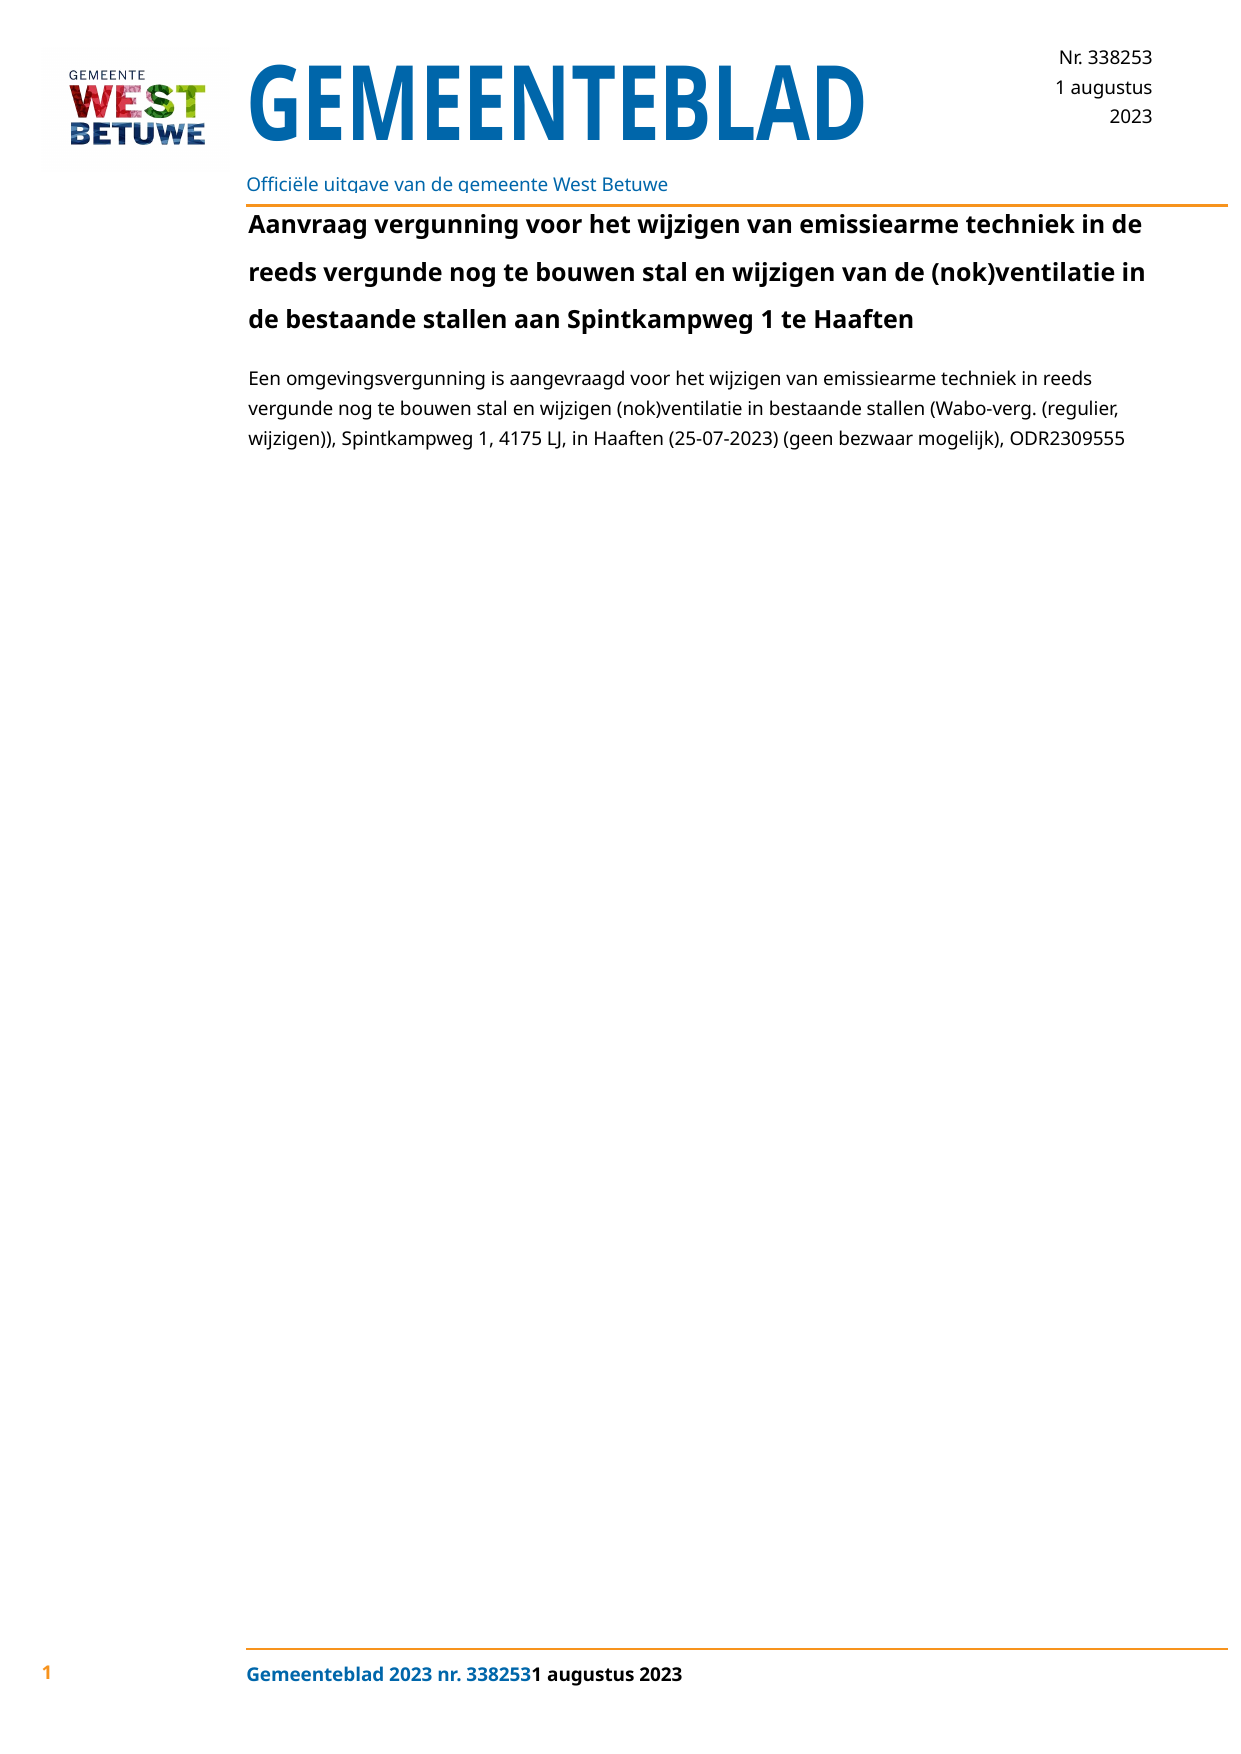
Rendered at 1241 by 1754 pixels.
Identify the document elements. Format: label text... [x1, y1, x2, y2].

text Een omgevingsvergunning is aangevraagd voor het wijzigen van emissiearme techniek in reeds vergunde nog te bouwen stal en wijzigen (nok)ventilatie in bestaande stallen (Wabo-verg. (regulier, wijzigen)), Spintkampweg 1, 4175 LJ, in Haaften (25-07-2023) (geen bezwaar mogelijk), ODR2309555 [248, 366, 1152, 450]
text Aanvraag vergunning voor het wijzigen van emissiearme techniek in de reeds vergunde nog te bouwen stal en wijzigen van de (nok)ventilatie in de bestaande stallen aan Spintkampweg 1 te Haaften [248, 207, 1152, 336]
picture [41, 47, 231, 172]
